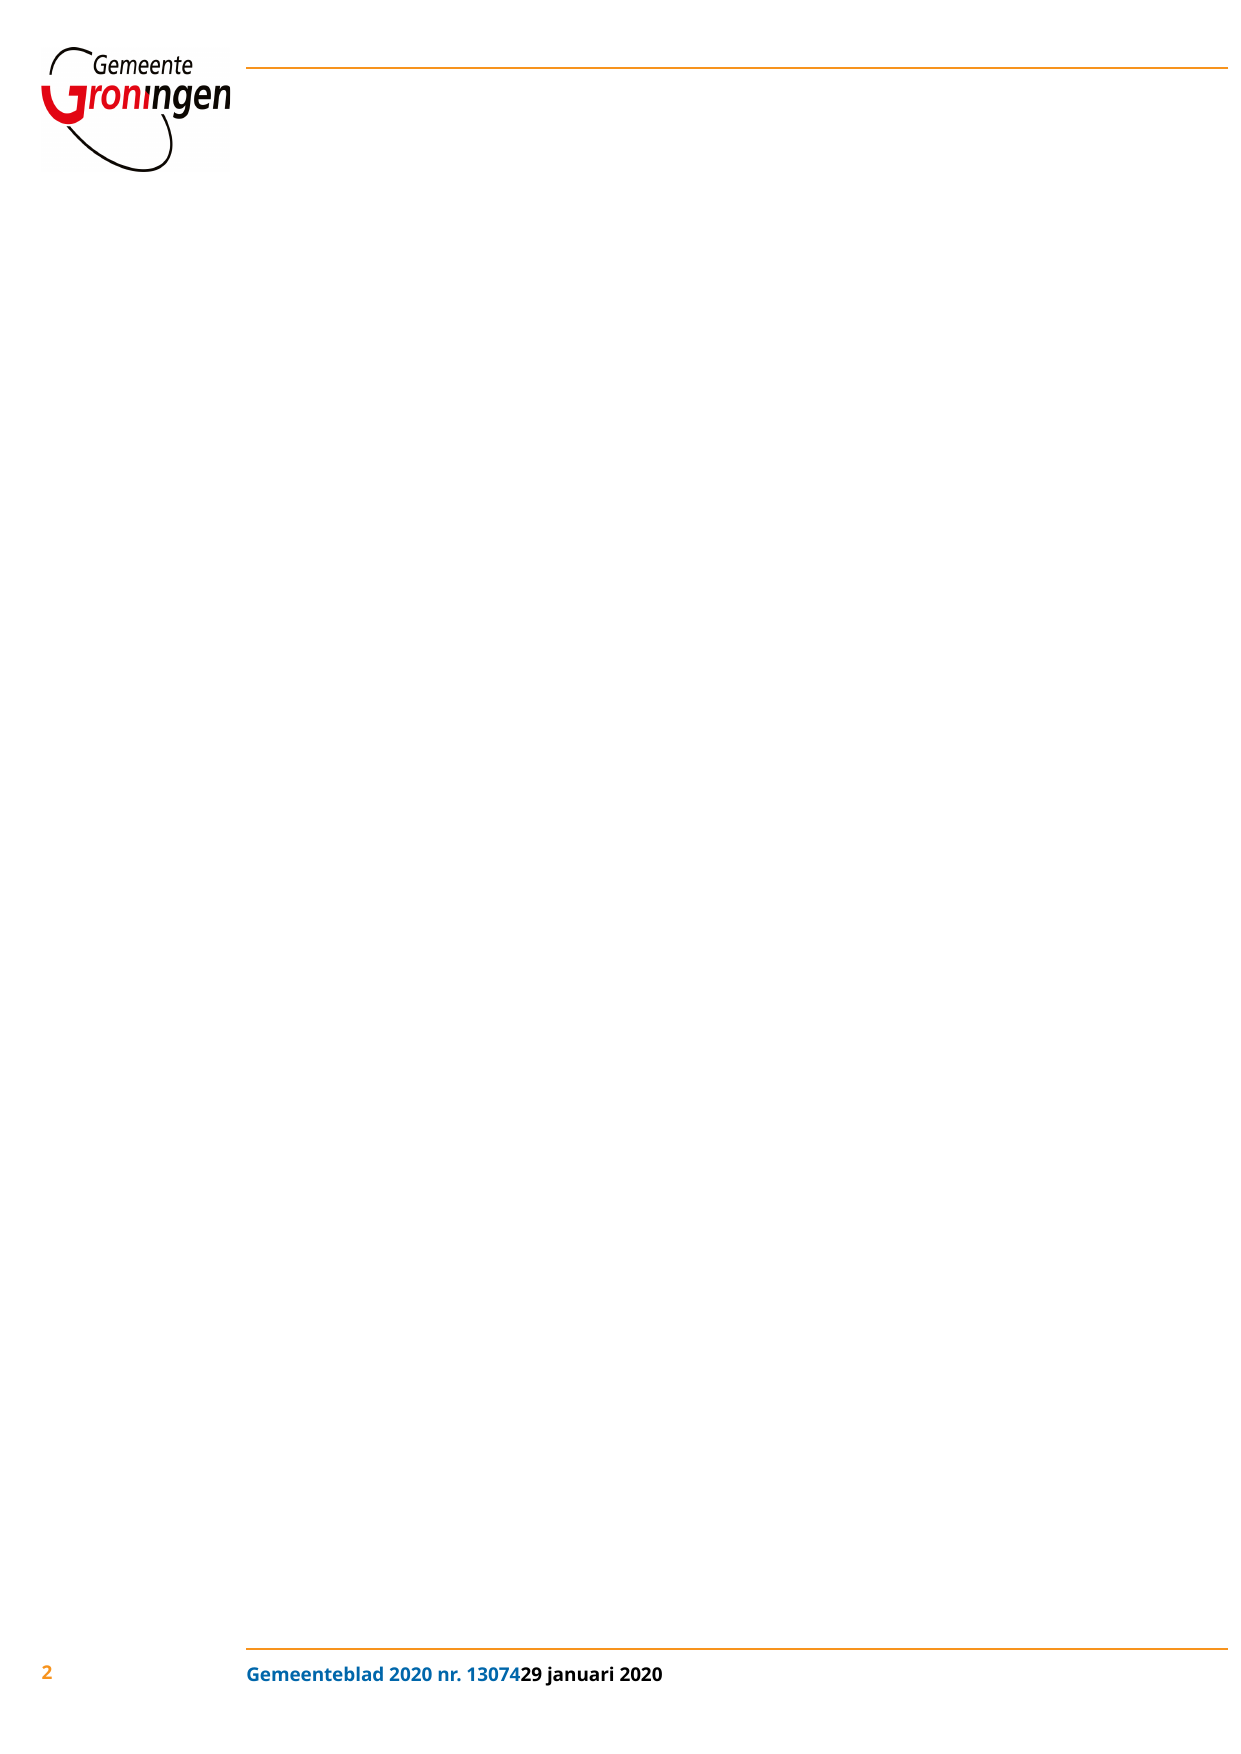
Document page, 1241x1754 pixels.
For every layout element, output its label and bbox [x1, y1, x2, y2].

picture [41, 47, 231, 172]
